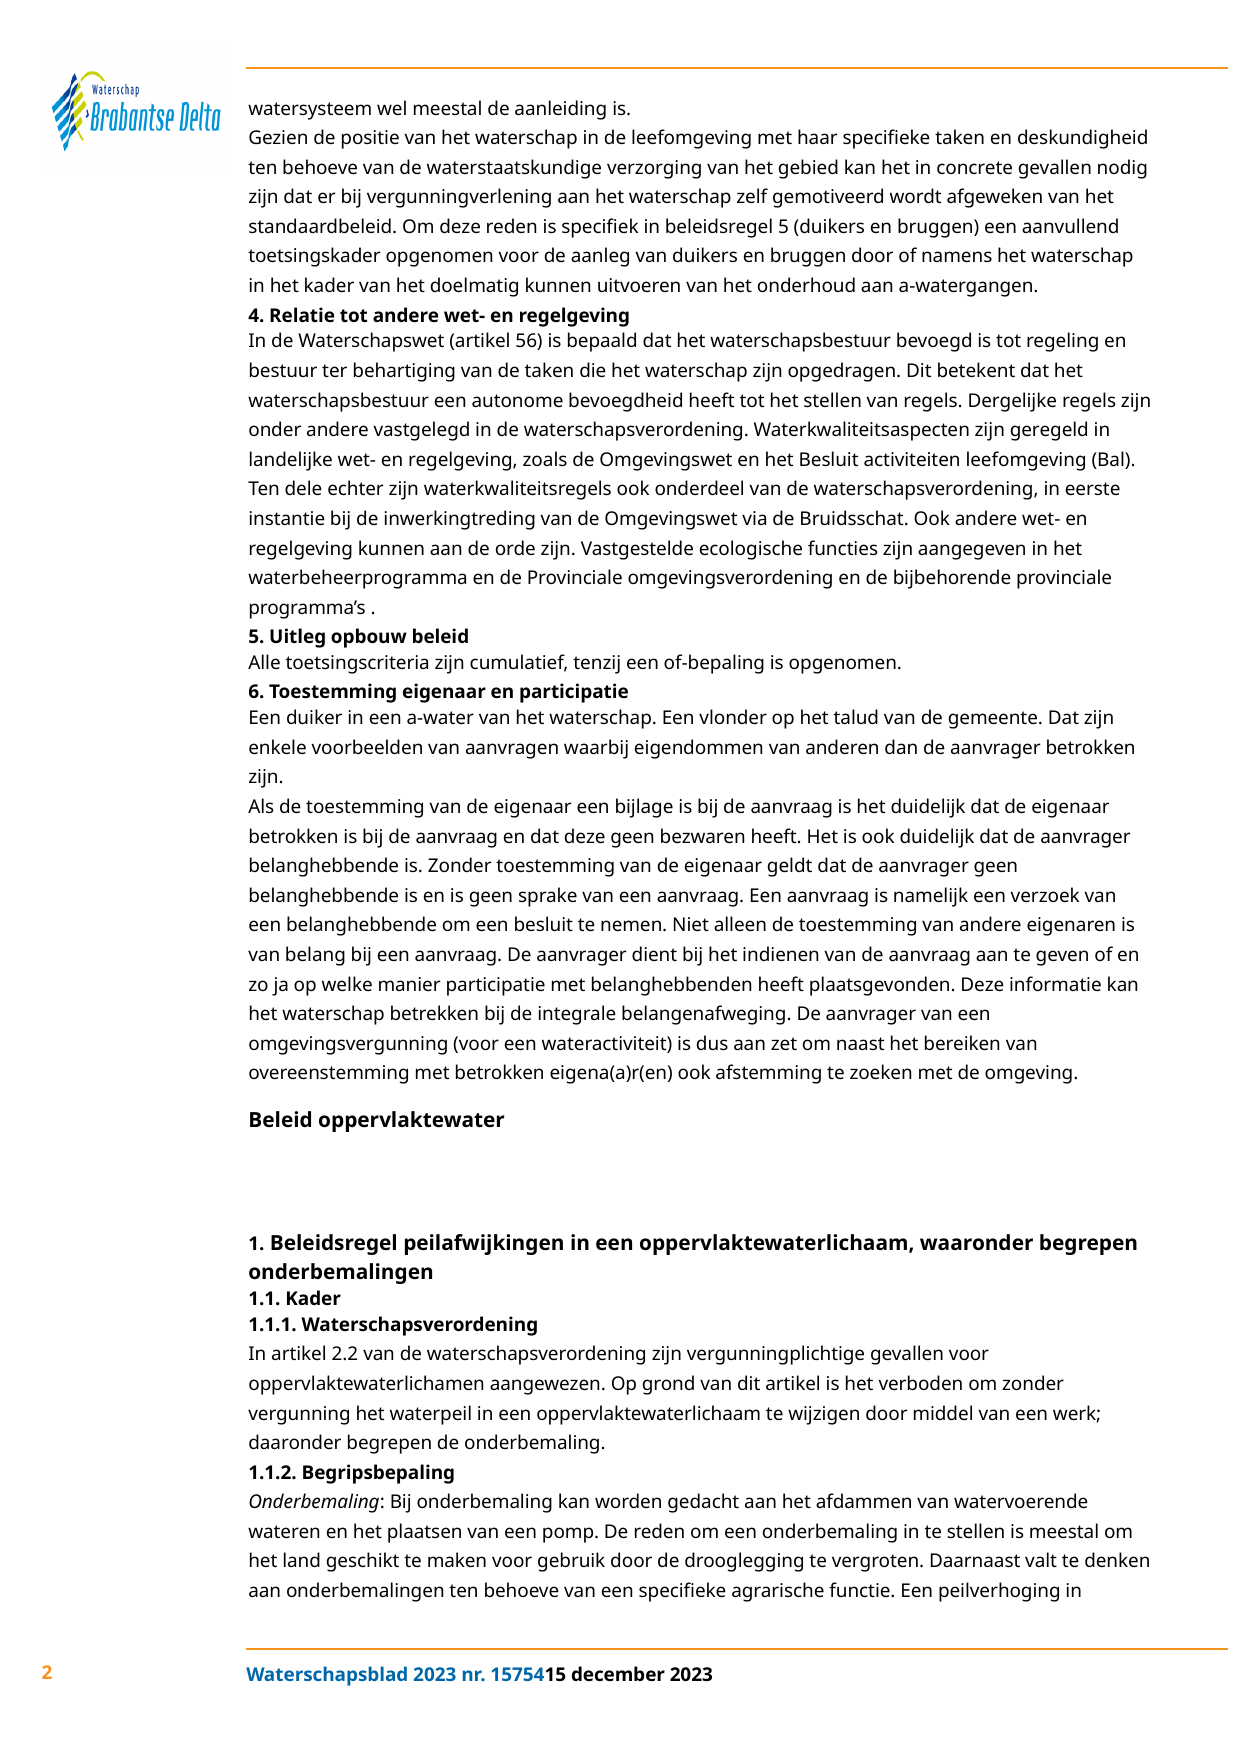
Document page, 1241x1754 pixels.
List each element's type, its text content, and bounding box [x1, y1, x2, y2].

text Beleid oppervlaktewater [248, 1105, 1152, 1133]
text Alle toetsingscriteria zijn cumulatief, tenzij een of-bepaling is opgenomen. [248, 649, 1152, 675]
text In de Waterschapswet (artikel 56) is bepaald dat het waterschapsbestuur bevoegd is tot regeling en bestuur ter behartiging van de taken die het waterschap zijn opgedragen. Dit betekent dat het waterschapsbestuur een autonome bevoegdheid heeft tot het stellen van regels. Dergelijke regels zijn onder andere vastgelegd in de waterschapsverordening. Waterkwaliteitsaspecten zijn geregeld in landelijke wet- en regelgeving, zoals de Omgevingswet en het Besluit activiteiten leefomgeving (Bal). Ten dele echter zijn waterkwaliteitsregels ook onderdeel van de waterschapsverordening, in eerste instantie bij de inwerkingtreding van de Omgevingswet via de Bruidsschat. Ook andere wet- en regelgeving kunnen aan de orde zijn. Vastgestelde ecologische functies zijn aangegeven in het waterbeheerprogramma en de Provinciale omgevingsverordening en de bijbehorende provinciale programma’s . [248, 328, 1152, 619]
text Als de toestemming van de eigenaar een bijlage is bij de aanvraag is het duidelijk dat de eigenaar betrokken is bij de aanvraag en dat deze geen bezwaren heeft. Het is ook duidelijk dat de aanvrager belanghebbende is. Zonder toestemming van de eigenaar geldt dat de aanvrager geen belanghebbende is en is geen sprake van een aanvraag. Een aanvraag is namelijk een verzoek van een belanghebbende om een besluit te nemen. Niet alleen de toestemming van andere eigenaren is van belang bij een aanvraag. De aanvrager dient bij het indienen van de aanvraag aan te geven of en zo ja op welke manier participatie met belanghebbenden heeft plaatsgevonden. Deze informatie kan het waterschap betrekken bij de integrale belangenafweging. De aanvrager van een omgevingsvergunning (voor een wateractiviteit) is dus aan zet om naast het bereiken van overeenstemming met betrokken eigena(a)r(en) ook afstemming te zoeken met de omgeving. [248, 793, 1152, 1085]
text 1.1. Kader [248, 1285, 1152, 1311]
text Gezien de positie van het waterschap in de leefomgeving met haar specifieke taken en deskundigheid ten behoeve van de waterstaatskundige verzorging van het gebied kan het in concrete gevallen nodig zijn dat er bij vergunningverlening aan het waterschap zelf gemotiveerd wordt afgeweken van het standaardbeleid. Om deze reden is specifiek in beleidsregel 5 (duikers en bruggen) een aanvullend toetsingskader opgenomen voor de aanleg van duikers en bruggen door of namens het waterschap in het kader van het doelmatig kunnen uitvoeren van het onderhoud aan a-watergangen. [248, 124, 1152, 298]
text Onderbemaling: Bij onderbemaling kan worden gedacht aan het afdammen van watervoerende wateren en het plaatsen van een pomp. De reden om een onderbemaling in te stellen is meestal om het land geschikt te maken voor gebruik door de drooglegging te vergroten. Daarnaast valt te denken aan onderbemalingen ten behoeve van een specifieke agrarische functie. Een peilverhoging in [248, 1488, 1152, 1603]
text Een duiker in een a-water van het waterschap. Een vlonder op het talud van de gemeente. Dat zijn enkele voorbeelden van aanvragen waarbij eigendommen van anderen dan de aanvrager betrokken zijn. [248, 704, 1152, 789]
text 6. Toestemming eigenaar en participatie [248, 679, 1152, 704]
text 5. Uitleg opbouw beleid [248, 623, 1152, 649]
text 1.1.2. Begripsbepaling [248, 1459, 1152, 1485]
text In artikel 2.2 van de waterschapsverordening zijn vergunningplichtige gevallen voor oppervlaktewaterlichamen aangewezen. Op grond van dit artikel is het verboden om zonder vergunning het waterpeil in een oppervlaktewaterlichaam te wijzigen door middel van een werk; daaronder begrepen de onderbemaling. [248, 1341, 1152, 1455]
text 1.1.1. Waterschapsverordening [248, 1311, 1152, 1337]
text watersysteem wel meestal de aanleiding is. [248, 95, 1152, 121]
text 1. Beleidsregel peilafwijkingen in een oppervlaktewaterlichaam, waaronder begrepen onderbemalingen [248, 1228, 1152, 1285]
picture [41, 47, 231, 172]
text 4. Relatie tot andere wet- en regelgeving [248, 302, 1152, 328]
